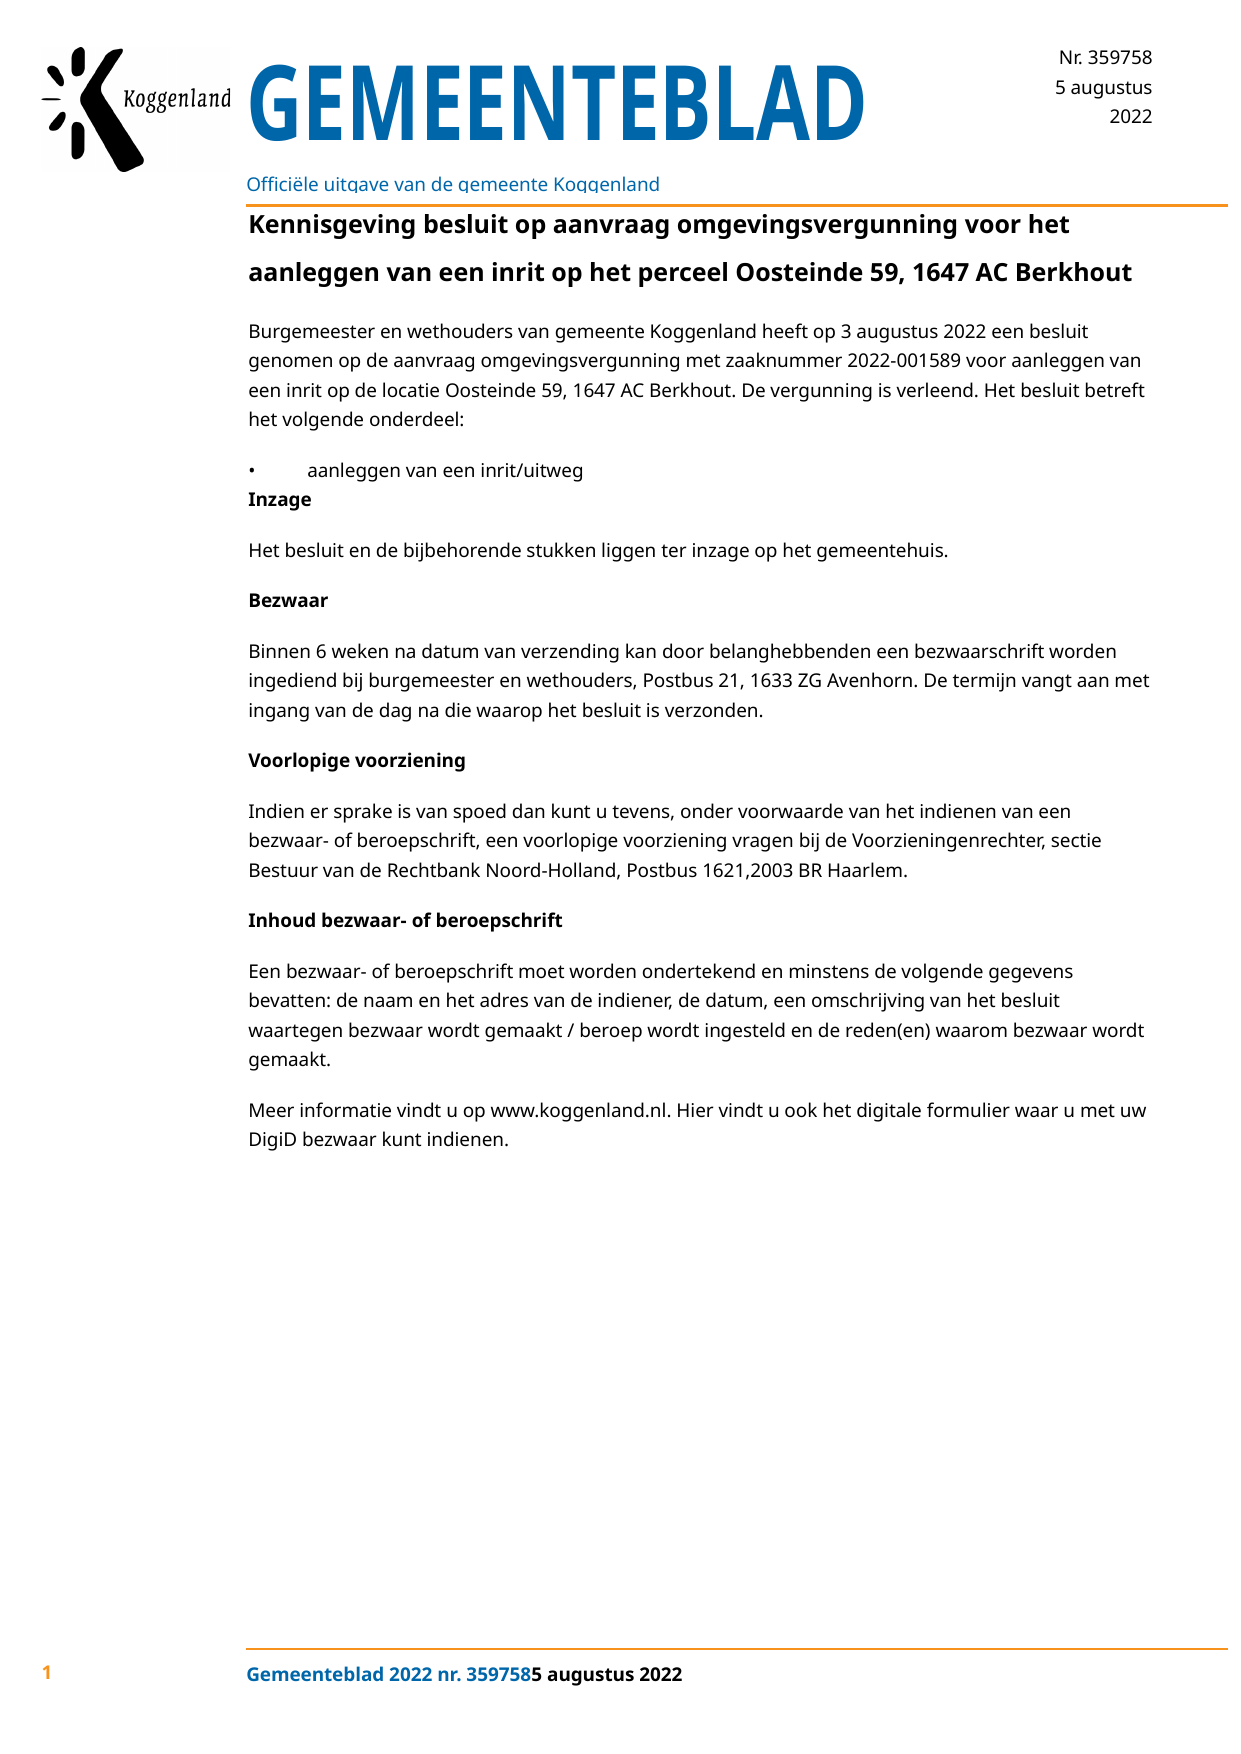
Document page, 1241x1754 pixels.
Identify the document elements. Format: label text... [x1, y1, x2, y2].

text Inzage [248, 487, 1152, 512]
text Voorlopige voorziening [248, 747, 1152, 773]
text Burgemeester en wethouders van gemeente Koggenland heeft op 3 augustus 2022 een besluit genomen op de aanvraag omgevingsvergunning met zaaknummer 2022-001589 voor aanleggen van een inrit op de locatie Oosteinde 59, 1647 AC Berkhout. De vergunning is verleend. Het besluit betreft het volgende onderdeel: [248, 318, 1152, 432]
text Bezwaar [248, 587, 1152, 613]
text Een bezwaar- of beroepschrift moet worden ondertekend en minstens de volgende gegevens bevatten: de naam en het adres van de indiener, de datum, een omschrijving van het besluit waartegen bezwaar wordt gemaakt / beroep wordt ingesteld en de reden(en) waarom bezwaar wordt gemaakt. [248, 958, 1152, 1072]
text Kennisgeving besluit op aanvraag omgevingsvergunning voor het aanleggen van een inrit op het perceel Oosteinde 59, 1647 AC Berkhout [248, 207, 1152, 288]
text Inhoud bezwaar- of beroepschrift [248, 907, 1152, 933]
text Binnen 6 weken na datum van verzending kan door belanghebbenden een bezwaarschrift worden ingediend bij burgemeester en wethouders, Postbus 21, 1633 ZG Avenhorn. De termijn vangt aan met ingang van de dag na die waarop het besluit is verzonden. [248, 638, 1152, 723]
list aanleggen van een inrit/uitweg [248, 457, 1152, 483]
text Indien er sprake is van spoed dan kunt u tevens, onder voorwaarde van het indienen van een bezwaar- of beroepschrift, een voorlopige voorziening vragen bij de Voorzieningenrechter, sectie Bestuur van de Rechtbank Noord-Holland, Postbus 1621,2003 BR Haarlem. [248, 798, 1152, 883]
picture [41, 47, 231, 172]
text Het besluit en de bijbehorende stukken liggen ter inzage op het gemeentehuis. [248, 537, 1152, 563]
text Meer informatie vindt u op www.koggenland.nl. Hier vindt u ook het digitale formulier waar u met uw DigiD bezwaar kunt indienen. [248, 1097, 1152, 1152]
